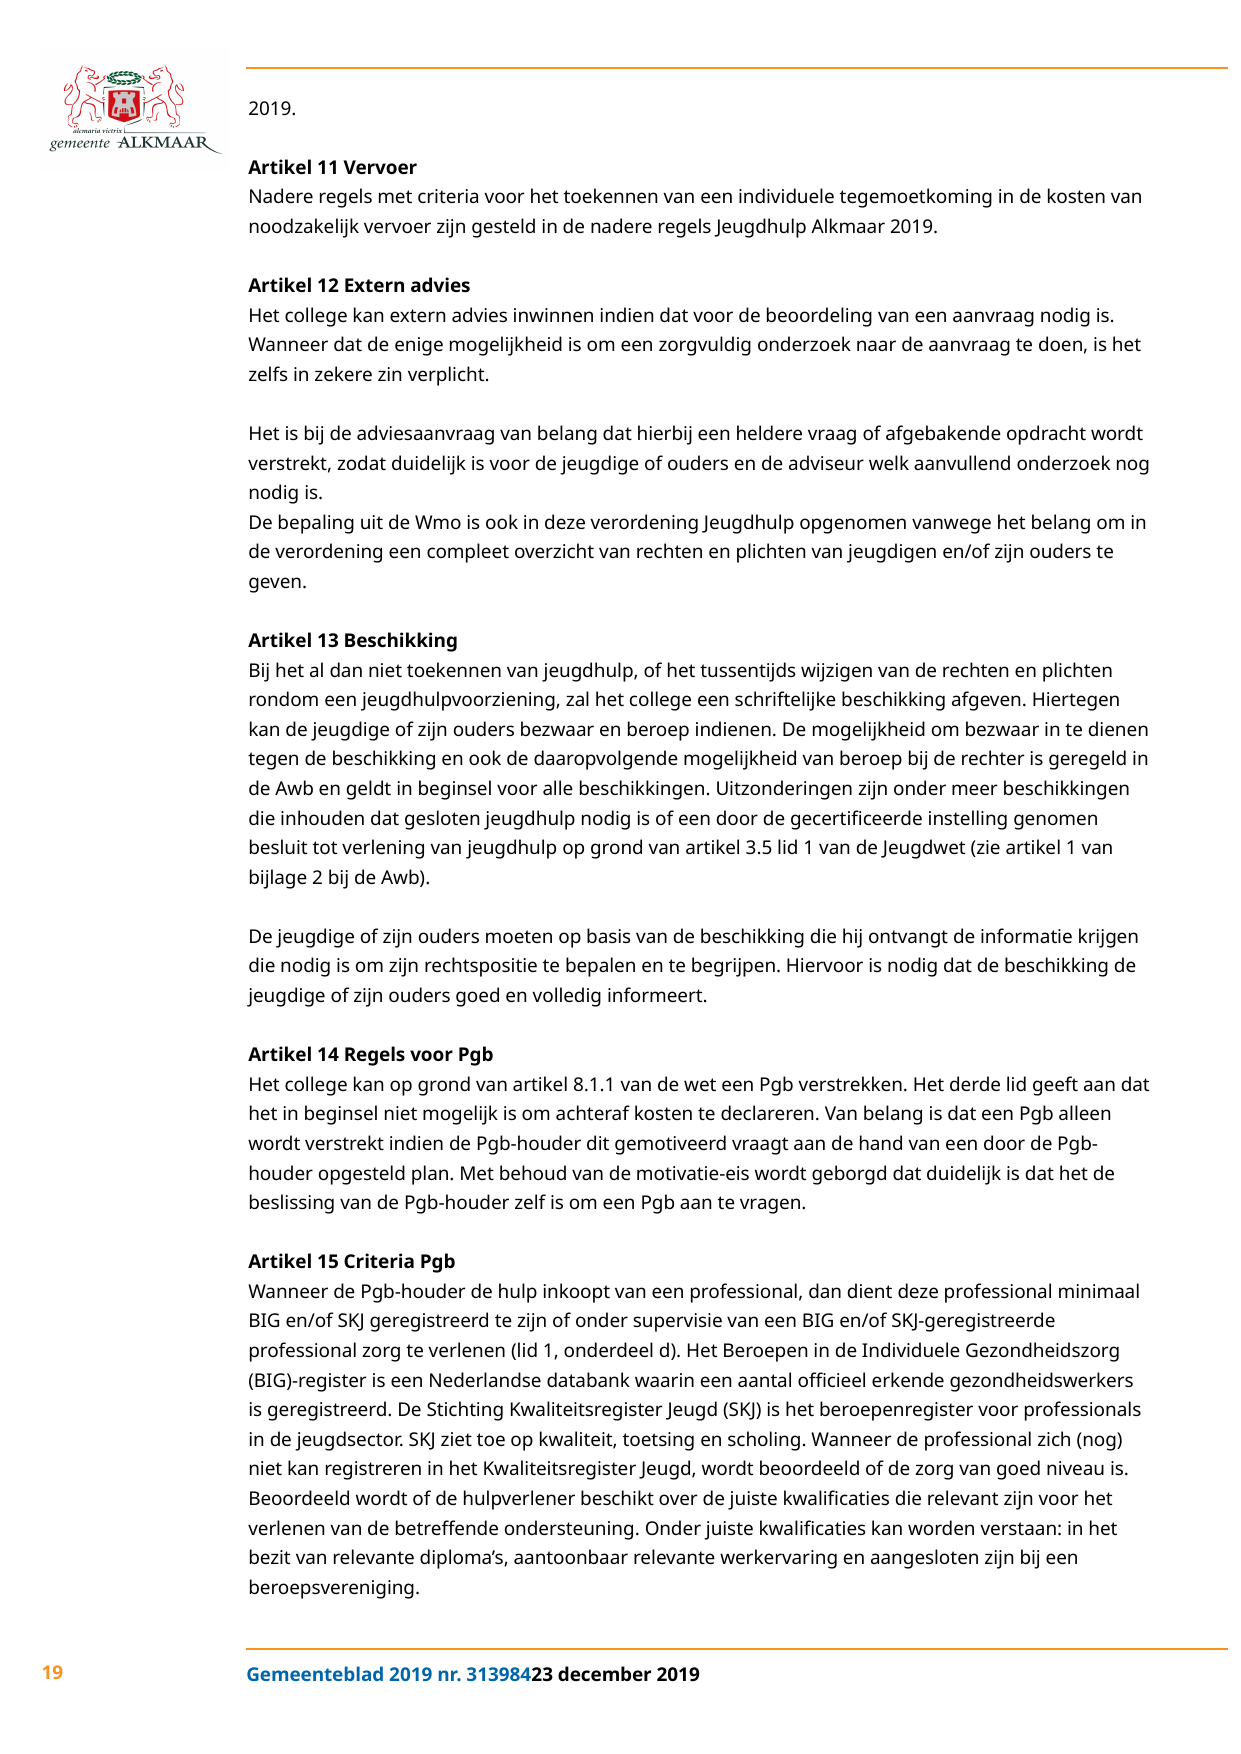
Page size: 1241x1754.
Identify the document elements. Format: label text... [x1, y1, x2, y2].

text Wanneer de Pgb-houder de hulp inkoopt van een professional, dan dient deze professional minimaal BIG en/of SKJ geregistreerd te zijn of onder supervisie van een BIG en/of SKJ-geregistreerde professional zorg te verlenen (lid 1, onderdeel d). Het Beroepen in de Individuele Gezondheidszorg (BIG)-register is een Nederlandse databank waarin een aantal officieel erkende gezondheidswerkers is geregistreerd. De Stichting Kwaliteitsregister Jeugd (SKJ) is het beroepenregister voor professionals in de jeugdsector. SKJ ziet toe op kwaliteit, toetsing en scholing. Wanneer de professional zich (nog) niet kan registreren in het Kwaliteitsregister Jeugd, wordt beoordeeld of de zorg van goed niveau is. Beoordeeld wordt of de hulpverlener beschikt over de juiste kwalificaties die relevant zijn voor het verlenen van de betreffende ondersteuning. Onder juiste kwalificaties kan worden verstaan: in het bezit van relevante diploma’s, aantoonbaar relevante werkervaring en aangesloten zijn bij een beroepsvereniging. [248, 1278, 1152, 1600]
text Artikel 11 Vervoer [248, 154, 1152, 180]
text Het college kan op grond van artikel 8.1.1 van de wet een Pgb verstrekken. Het derde lid geeft aan dat het in beginsel niet mogelijk is om achteraf kosten te declareren. Van belang is dat een Pgb alleen wordt verstrekt indien de Pgb-houder dit gemotiveerd vraagt aan de hand van een door de Pgb-houder opgesteld plan. Met behoud van de motivatie-eis wordt geborgd dat duidelijk is dat het de beslissing van de Pgb-houder zelf is om een Pgb aan te vragen. [248, 1071, 1152, 1215]
text Het is bij de adviesaanvraag van belang dat hierbij een heldere vraag of afgebakende opdracht wordt verstrekt, zodat duidelijk is voor de jeugdige of ouders en de adviseur welk aanvullend onderzoek nog nodig is. [248, 420, 1152, 505]
text Nadere regels met criteria voor het toekennen van een individuele tegemoetkoming in de kosten van noodzakelijk vervoer zijn gesteld in de nadere regels Jeugdhulp Alkmaar 2019. [248, 183, 1152, 239]
text De jeugdige of zijn ouders moeten op basis van de beschikking die hij ontvangt de informatie krijgen die nodig is om zijn rechtspositie te bepalen en te begrijpen. Hiervoor is nodig dat de beschikking de jeugdige of zijn ouders goed en volledig informeert. [248, 923, 1152, 1008]
text Het college kan extern advies inwinnen indien dat voor de beoordeling van een aanvraag nodig is. Wanneer dat de enige mogelijkheid is om een zorgvuldig onderzoek naar de aanvraag te doen, is het zelfs in zekere zin verplicht. [248, 302, 1152, 387]
text Artikel 13 Beschikking [248, 627, 1152, 653]
text De bepaling uit de Wmo is ook in deze verordening Jeugdhulp opgenomen vanwege het belang om in de verordening een compleet overzicht van rechten en plichten van jeugdigen en/of zijn ouders te geven. [248, 509, 1152, 594]
text Bij het al dan niet toekennen van jeugdhulp, of het tussentijds wijzigen van de rechten en plichten rondom een jeugdhulpvoorziening, zal het college een schriftelijke beschikking afgeven. Hiertegen kan de jeugdige of zijn ouders bezwaar en beroep indienen. De mogelijkheid om bezwaar in te dienen tegen de beschikking en ook de daaropvolgende mogelijkheid van beroep bij de rechter is geregeld in de Awb en geldt in beginsel voor alle beschikkingen. Uitzonderingen zijn onder meer beschikkingen die inhouden dat gesloten jeugdhulp nodig is of een door de gecertificeerde instelling genomen besluit tot verlening van jeugdhulp op grond van artikel 3.5 lid 1 van de Jeugdwet (zie artikel 1 van bijlage 2 bij de Awb). [248, 657, 1152, 890]
text 2019. [248, 95, 1152, 121]
text Artikel 14 Regels voor Pgb [248, 1041, 1152, 1067]
picture [41, 47, 231, 172]
text Artikel 12 Extern advies [248, 272, 1152, 298]
text Artikel 15 Criteria Pgb [248, 1248, 1152, 1274]
